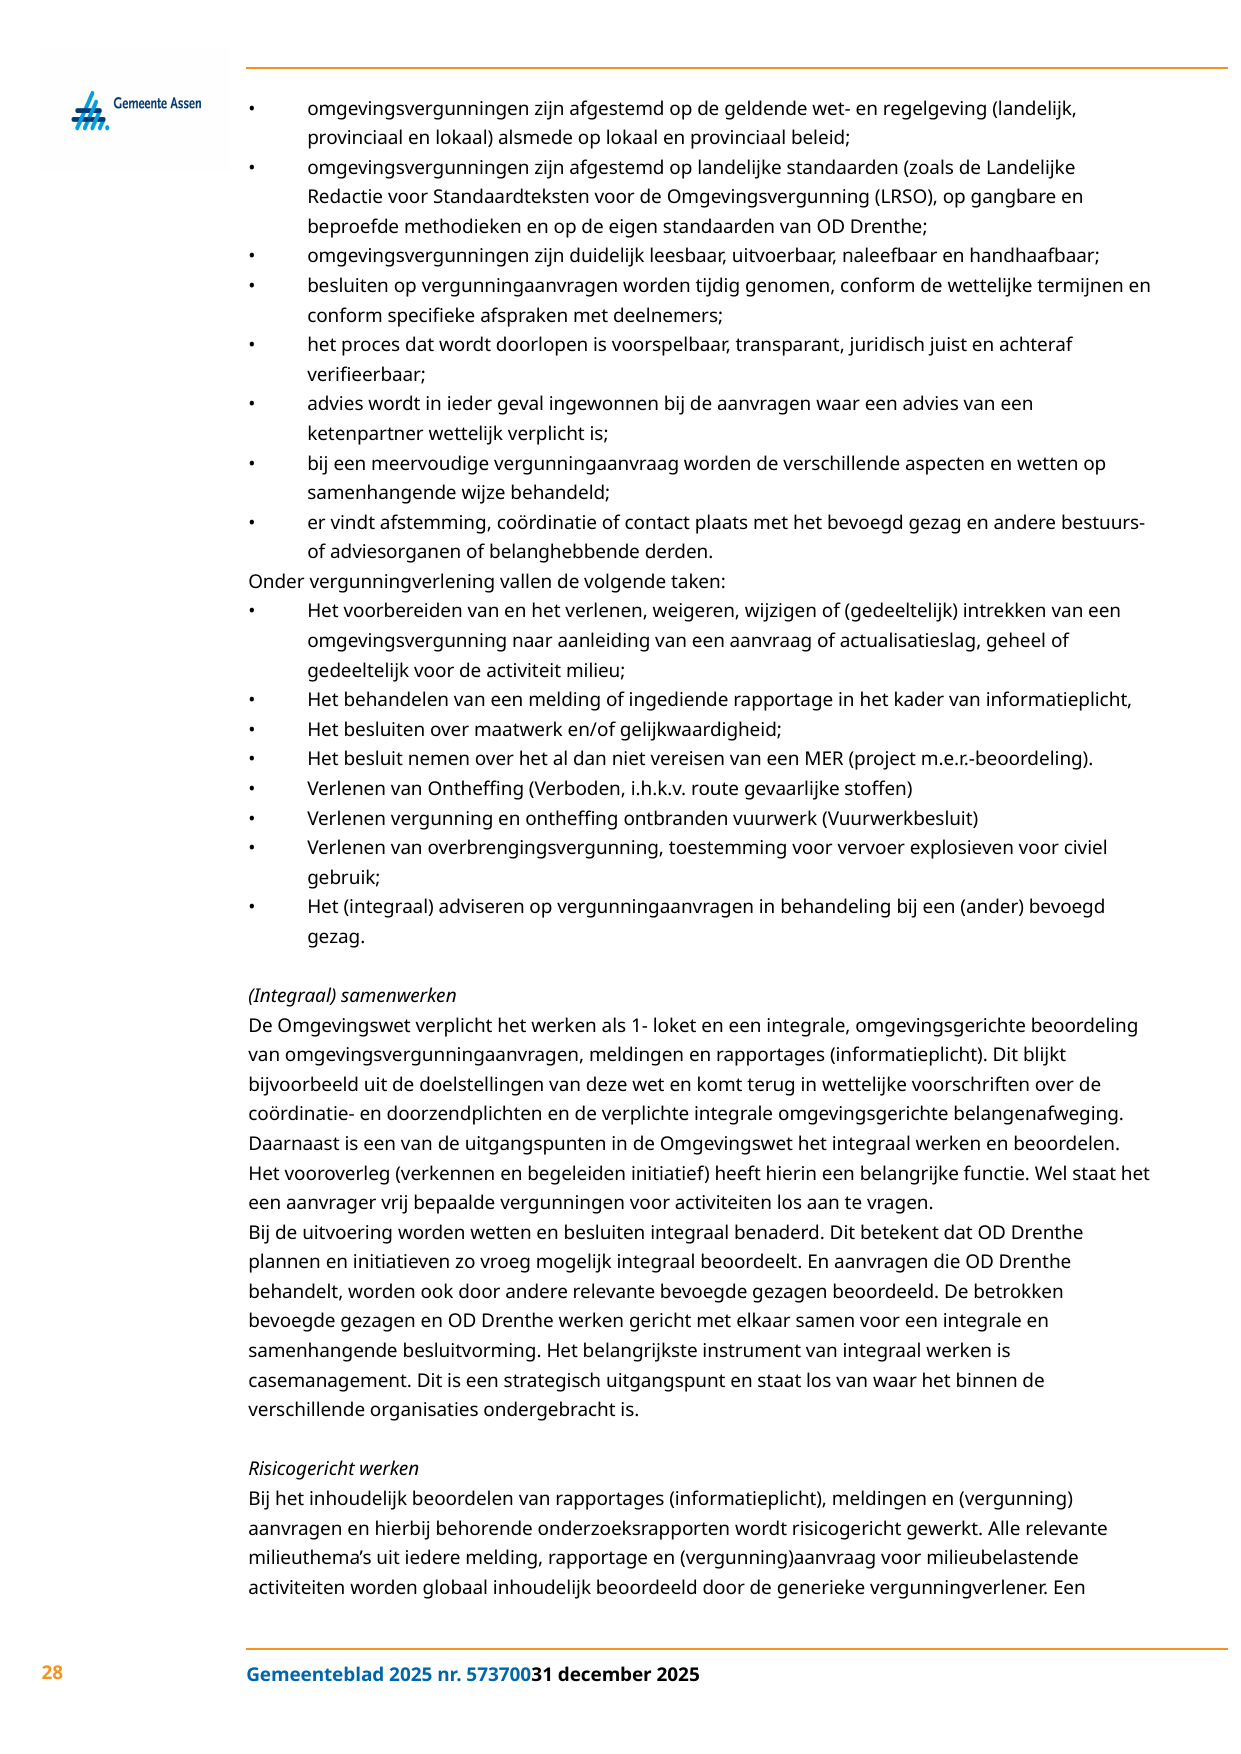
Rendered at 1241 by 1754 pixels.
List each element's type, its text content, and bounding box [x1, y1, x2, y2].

list omgevingsvergunningen zijn afgestemd op landelijke standaarden (zoals de Landelijke Redactie voor Standaardteksten voor de Omgevingsvergunning (LRSO), op gangbare en beproefde methodieken en op de eigen standaarden van OD Drenthe; [248, 154, 1152, 239]
text Daarnaast is een van de uitgangspunten in de Omgevingswet het integraal werken en beoordelen. Het vooroverleg (verkennen en begeleiden initiatief) heeft hierin een belangrijke functie. Wel staat het een aanvrager vrij bepaalde vergunningen voor activiteiten los aan te vragen. [248, 1130, 1152, 1215]
text (Integraal) samenwerken [248, 982, 1152, 1008]
list Het (integraal) adviseren op vergunningaanvragen in behandeling bij een (ander) bevoegd gezag. [248, 893, 1152, 949]
picture [41, 47, 231, 172]
text Onder vergunningverlening vallen de volgende taken: [248, 568, 1152, 594]
text De Omgevingswet verplicht het werken als 1- loket en een integrale, omgevingsgerichte beoordeling van omgevingsvergunningaanvragen, meldingen en rapportages (informatieplicht). Dit blijkt bijvoorbeeld uit de doelstellingen van deze wet en komt terug in wettelijke voorschriften over de coördinatie- en doorzendplichten en de verplichte integrale omgevingsgerichte belangenafweging. [248, 1012, 1152, 1126]
list Verlenen van overbrengingsvergunning, toestemming voor vervoer explosieven voor civiel gebruik; [248, 834, 1152, 890]
list bij een meervoudige vergunningaanvraag worden de verschillende aspecten en wetten op samenhangende wijze behandeld; [248, 450, 1152, 505]
text Risicogericht werken [248, 1456, 1152, 1481]
list Het besluit nemen over het al dan niet vereisen van een MER (project m.e.r.-beoordeling). [248, 746, 1152, 771]
text Bij het inhoudelijk beoordelen van rapportages (informatieplicht), meldingen en (vergunning) aanvragen en hierbij behorende onderzoeksrapporten wordt risicogericht gewerkt. Alle relevante milieuthema’s uit iedere melding, rapportage en (vergunning)aanvraag voor milieubelastende activiteiten worden globaal inhoudelijk beoordeeld door de generieke vergunningverlener. Een [248, 1485, 1152, 1600]
list Het voorbereiden van en het verlenen, weigeren, wijzigen of (gedeeltelijk) intrekken van een omgevingsvergunning naar aanleiding van een aanvraag of actualisatieslag, geheel of gedeeltelijk voor de activiteit milieu; [248, 598, 1152, 683]
list er vindt afstemming, coördinatie of contact plaats met het bevoegd gezag en andere bestuurs- of adviesorganen of belanghebbende derden. [248, 509, 1152, 564]
list Verlenen vergunning en ontheffing ontbranden vuurwerk (Vuurwerkbesluit) [248, 805, 1152, 831]
list omgevingsvergunningen zijn afgestemd op de geldende wet- en regelgeving (landelijk, provinciaal en lokaal) alsmede op lokaal en provinciaal beleid; [248, 95, 1152, 150]
list Het behandelen van een melding of ingediende rapportage in het kader van informatieplicht, [248, 686, 1152, 712]
list omgevingsvergunningen zijn duidelijk leesbaar, uitvoerbaar, naleefbaar en handhaafbaar; [248, 243, 1152, 268]
text Bij de uitvoering worden wetten en besluiten integraal benaderd. Dit betekent dat OD Drenthe plannen en initiatieven zo vroeg mogelijk integraal beoordeelt. En aanvragen die OD Drenthe behandelt, worden ook door andere relevante bevoegde gezagen beoordeeld. De betrokken bevoegde gezagen en OD Drenthe werken gericht met elkaar samen voor een integrale en samenhangende besluitvorming. Het belangrijkste instrument van integraal werken is casemanagement. Dit is een strategisch uitgangspunt en staat los van waar het binnen de verschillende organisaties ondergebracht is. [248, 1219, 1152, 1422]
list besluiten op vergunningaanvragen worden tijdig genomen, conform de wettelijke termijnen en conform specifieke afspraken met deelnemers; [248, 272, 1152, 328]
list Het besluiten over maatwerk en/of gelijkwaardigheid; [248, 716, 1152, 742]
list advies wordt in ieder geval ingewonnen bij de aanvragen waar een advies van een ketenpartner wettelijk verplicht is; [248, 391, 1152, 446]
list Verlenen van Ontheffing (Verboden, i.h.k.v. route gevaarlijke stoffen) [248, 775, 1152, 801]
list het proces dat wordt doorlopen is voorspelbaar, transparant, juridisch juist en achteraf verifieerbaar; [248, 331, 1152, 387]
